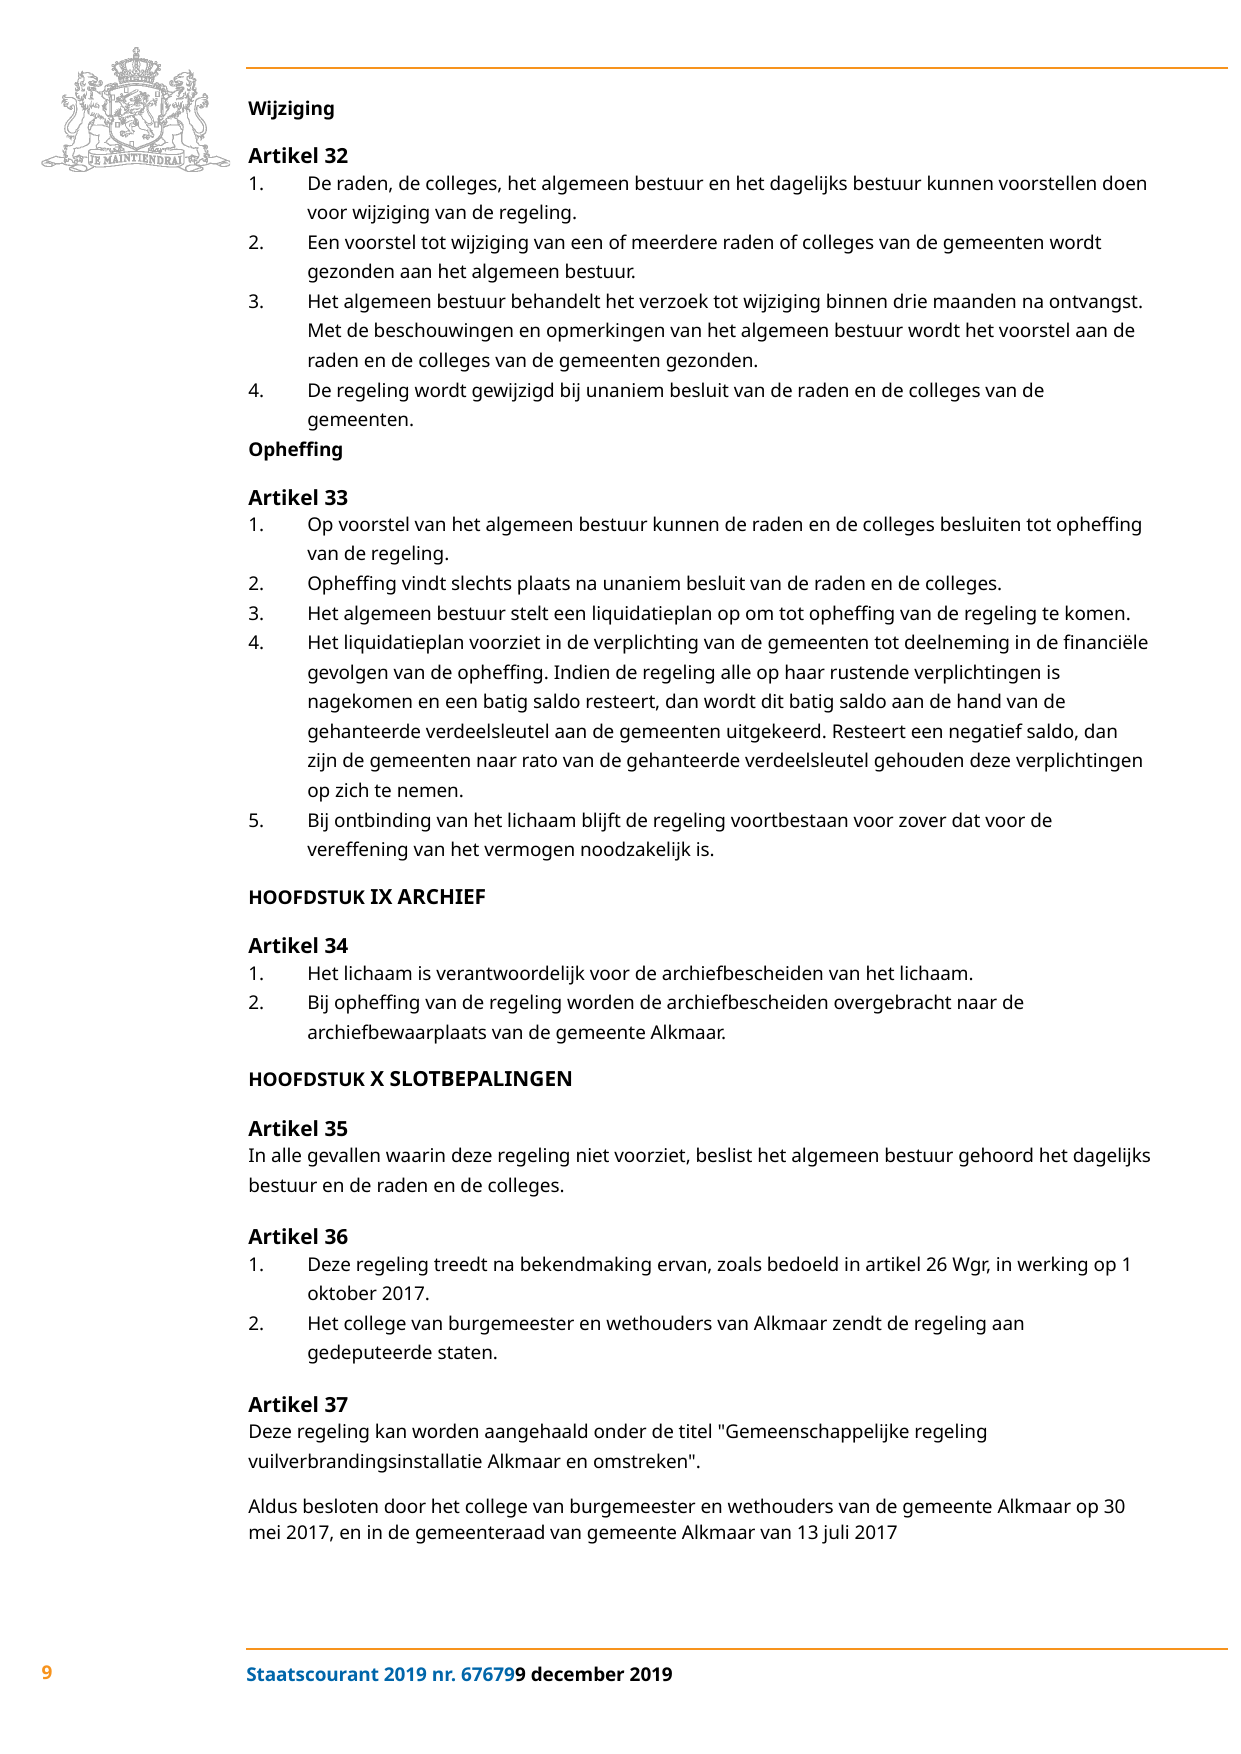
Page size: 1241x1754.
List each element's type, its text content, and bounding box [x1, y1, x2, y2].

list Het lichaam is verantwoordelijk voor de archiefbescheiden van het lichaam. [248, 960, 1152, 986]
list Op voorstel van het algemeen bestuur kunnen de raden en de colleges besluiten tot opheffing van de regeling. [248, 511, 1152, 566]
text Deze regeling kan worden aangehaald onder de titel "Gemeenschappelijke regeling vuilverbrandingsinstallatie Alkmaar en omstreken". [248, 1418, 1152, 1474]
list Het liquidatieplan voorziet in de verplichting van de gemeenten tot deelneming in de financiële gevolgen van de opheffing. Indien de regeling alle op haar rustende verplichtingen is nagekomen en een batig saldo resteert, dan wordt dit batig saldo aan de hand van de gehanteerde verdeelsleutel aan de gemeenten uitgekeerd. Resteert een negatief saldo, dan zijn de gemeenten naar rato van de gehanteerde verdeelsleutel gehouden deze verplichtingen op zich te nemen. [248, 629, 1152, 803]
list De raden, de colleges, het algemeen bestuur en het dagelijks bestuur kunnen voorstellen doen voor wijziging van de regeling. [248, 170, 1152, 225]
text In alle gevallen waarin deze regeling niet voorziet, beslist het algemeen bestuur gehoord het dagelijks bestuur en de raden en de colleges. [248, 1142, 1152, 1198]
text Artikel 32 [248, 141, 1152, 170]
text Artikel 35 [248, 1114, 1152, 1142]
text HOOFDSTUK IX ARCHIEF [248, 882, 1152, 911]
list Opheffing vindt slechts plaats na unaniem besluit van de raden en de colleges. [248, 570, 1152, 596]
list De regeling wordt gewijzigd bij unaniem besluit van de raden en de colleges van de gemeenten. [248, 377, 1152, 432]
list Deze regeling treedt na bekendmaking ervan, zoals bedoeld in artikel 26 Wgr, in werking op 1 oktober 2017. [248, 1251, 1152, 1306]
list Het algemeen bestuur stelt een liquidatieplan op om tot opheffing van de regeling te komen. [248, 600, 1152, 626]
text Aldus besloten door het college van burgemeester en wethouders van de gemeente Alkmaar op 30 mei 2017, en in de gemeenteraad van gemeente Alkmaar van 13 juli 2017 [248, 1493, 1152, 1545]
list Een voorstel tot wijziging van een of meerdere raden of colleges van de gemeenten wordt gezonden aan het algemeen bestuur. [248, 229, 1152, 284]
list Het algemeen bestuur behandelt het verzoek tot wijziging binnen drie maanden na ontvangst. Met de beschouwingen en opmerkingen van het algemeen bestuur wordt het voorstel aan de raden en de colleges van de gemeenten gezonden. [248, 288, 1152, 373]
text Artikel 37 [248, 1390, 1152, 1418]
text Artikel 34 [248, 931, 1152, 960]
list Bij ontbinding van het lichaam blijft de regeling voortbestaan voor zover dat voor de vereffening van het vermogen noodzakelijk is. [248, 807, 1152, 862]
text Opheffing [248, 436, 1152, 462]
list Bij opheffing van de regeling worden de archiefbescheiden overgebracht naar de archiefbewaarplaats van de gemeente Alkmaar. [248, 989, 1152, 1045]
text Artikel 36 [248, 1222, 1152, 1251]
text Wijziging [248, 95, 1152, 121]
picture [41, 47, 231, 172]
text Artikel 33 [248, 483, 1152, 511]
text HOOFDSTUK X SLOTBEPALINGEN [248, 1064, 1152, 1093]
list Het college van burgemeester en wethouders van Alkmaar zendt de regeling aan gedeputeerde staten. [248, 1310, 1152, 1365]
